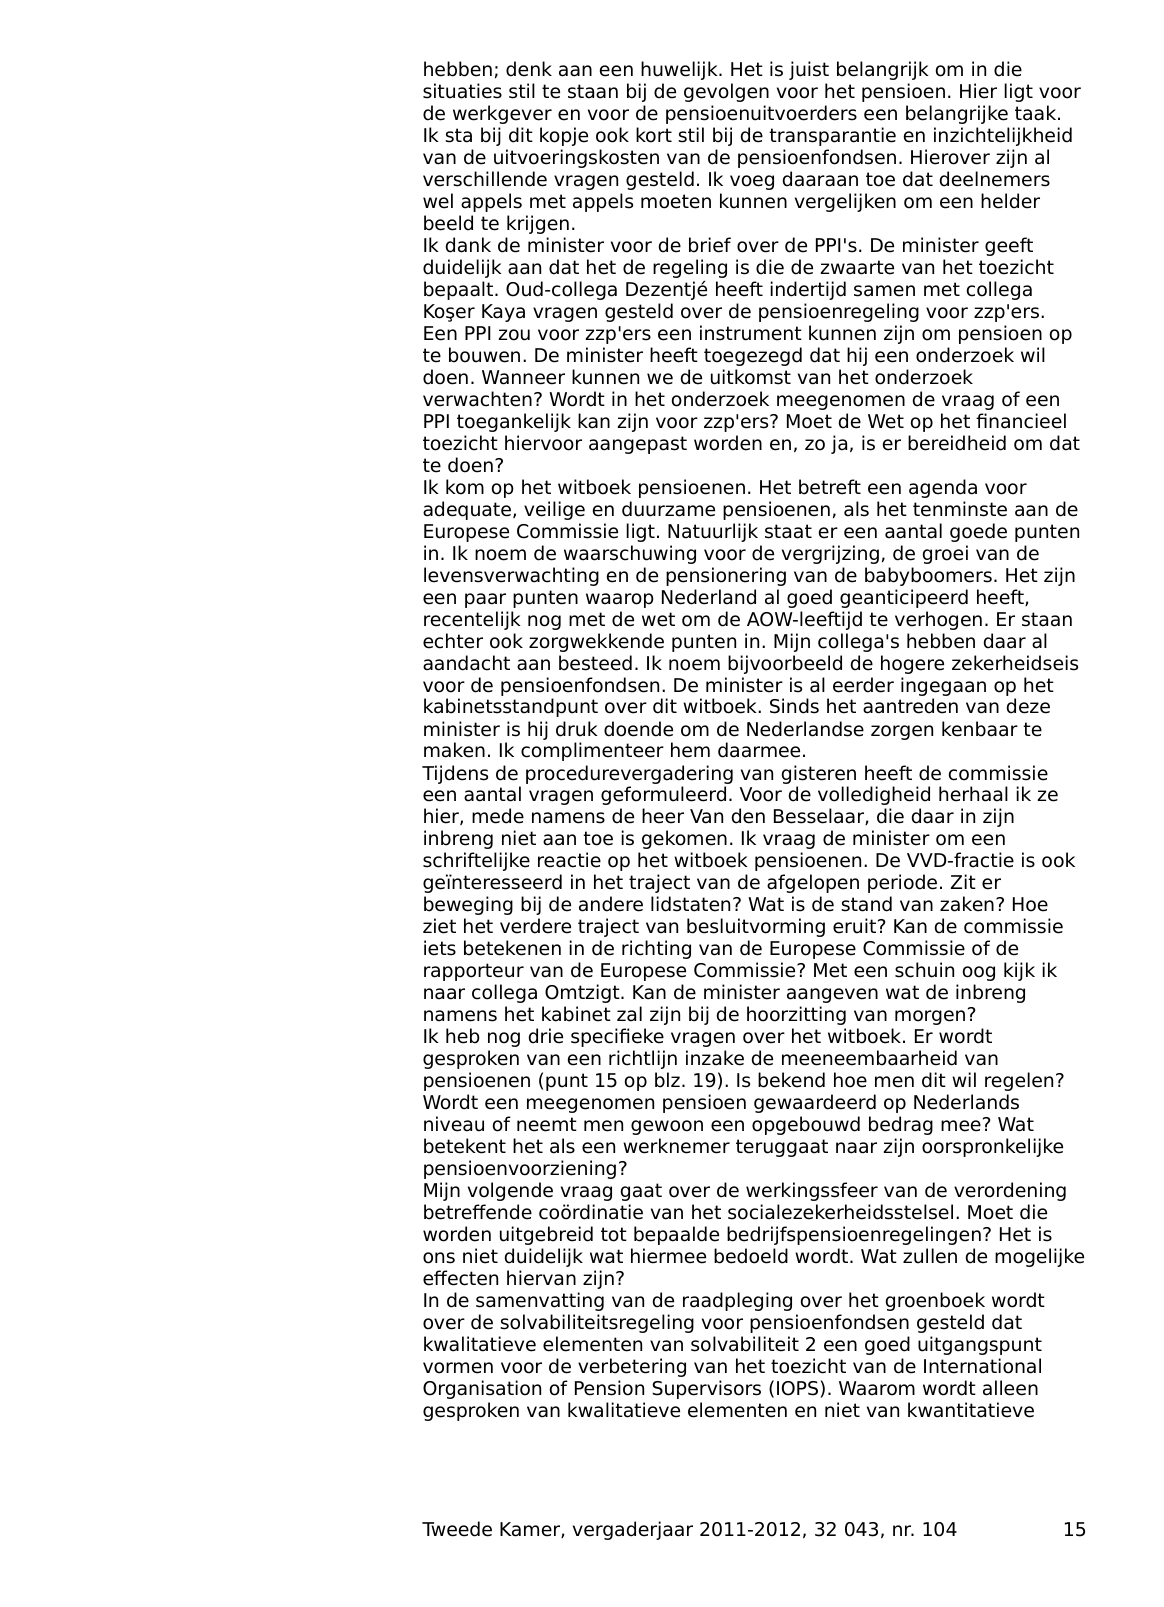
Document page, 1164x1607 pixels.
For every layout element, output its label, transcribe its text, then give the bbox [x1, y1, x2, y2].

text hebben; denk aan een huwelijk. Het is juist belangrijk om in die situaties stil te staan bij de gevolgen voor het pensioen. Hier ligt voor de werkgever en voor de pensioenuitvoerders een belangrijke taak. [422, 59, 1087, 125]
text Tijdens de procedurevergadering van gisteren heeft de commissie een aantal vragen geformuleerd. Voor de volledigheid herhaal ik ze hier, mede namens de heer Van den Besselaar, die daar in zijn inbreng niet aan toe is gekomen. Ik vraag de minister om een schriftelijke reactie op het witboek pensioenen. De VVD-fractie is ook geïnteresseerd in het traject van de afgelopen periode. Zit er beweging bij de andere lidstaten? Wat is de stand van zaken? Hoe ziet het verdere traject van besluitvorming eruit? Kan de commissie iets betekenen in de richting van de Europese Commissie of de rapporteur van de Europese Commissie? Met een schuin oog kijk ik naar collega Omtzigt. Kan de minister aangeven wat de inbreng namens het kabinet zal zijn bij de hoorzitting van morgen? [422, 762, 1087, 1026]
text Ik heb nog drie specifieke vragen over het witboek. Er wordt gesproken van een richtlijn inzake de meeneembaarheid van pensioenen (punt 15 op blz. 19). Is bekend hoe men dit wil regelen? Wordt een meegenomen pensioen gewaardeerd op Nederlands niveau of neemt men gewoon een opgebouwd bedrag mee? Wat betekent het als een werknemer teruggaat naar zijn oorspronkelijke pensioenvoorziening? [422, 1026, 1087, 1180]
text Mijn volgende vraag gaat over de werkingssfeer van de verordening betreffende coördinatie van het socialezekerheidsstelsel. Moet die worden uitgebreid tot bepaalde bedrijfspensioenregelingen? Het is ons niet duidelijk wat hiermee bedoeld wordt. Wat zullen de mogelijke effecten hiervan zijn? [422, 1180, 1087, 1290]
text Ik kom op het witboek pensioenen. Het betreft een agenda voor adequate, veilige en duurzame pensioenen, als het tenminste aan de Europese Commissie ligt. Natuurlijk staat er een aantal goede punten in. Ik noem de waarschuwing voor de vergrijzing, de groei van de levensverwachting en de pensionering van de babyboomers. Het zijn een paar punten waarop Nederland al goed geanticipeerd heeft, recentelijk nog met de wet om de AOW-leeftijd te verhogen. Er staan echter ook zorgwekkende punten in. Mijn collega's hebben daar al aandacht aan besteed. Ik noem bijvoorbeeld de hogere zekerheidseis voor de pensioenfondsen. De minister is al eerder ingegaan op het kabinetsstandpunt over dit witboek. Sinds het aantreden van deze minister is hij druk doende om de Nederlandse zorgen kenbaar te maken. Ik complimenteer hem daarmee. [422, 477, 1087, 762]
text In de samenvatting van de raadpleging over het groenboek wordt over de solvabiliteitsregeling voor pensioenfondsen gesteld dat kwalitatieve elementen van solvabiliteit 2 een goed uitgangspunt vormen voor de verbetering van het toezicht van de International Organisation of Pension Supervisors (IOPS). Waarom wordt alleen gesproken van kwalitatieve elementen en niet van kwantitatieve [422, 1290, 1087, 1422]
text Ik dank de minister voor de brief over de PPI's. De minister geeft duidelijk aan dat het de regeling is die de zwaarte van het toezicht bepaalt. Oud-collega Dezentjé heeft indertijd samen met collega Koşer Kaya vragen gesteld over de pensioenregeling voor zzp'ers. Een PPI zou voor zzp'ers een instrument kunnen zijn om pensioen op te bouwen. De minister heeft toegezegd dat hij een onderzoek wil doen. Wanneer kunnen we de uitkomst van het onderzoek verwachten? Wordt in het onderzoek meegenomen de vraag of een PPI toegankelijk kan zijn voor zzp'ers? Moet de Wet op het financieel toezicht hiervoor aangepast worden en, zo ja, is er bereidheid om dat te doen? [422, 235, 1087, 477]
text Ik sta bij dit kopje ook kort stil bij de transparantie en inzichtelijkheid van de uitvoeringskosten van de pensioenfondsen. Hierover zijn al verschillende vragen gesteld. Ik voeg daaraan toe dat deelnemers wel appels met appels moeten kunnen vergelijken om een helder beeld te krijgen. [422, 125, 1087, 235]
